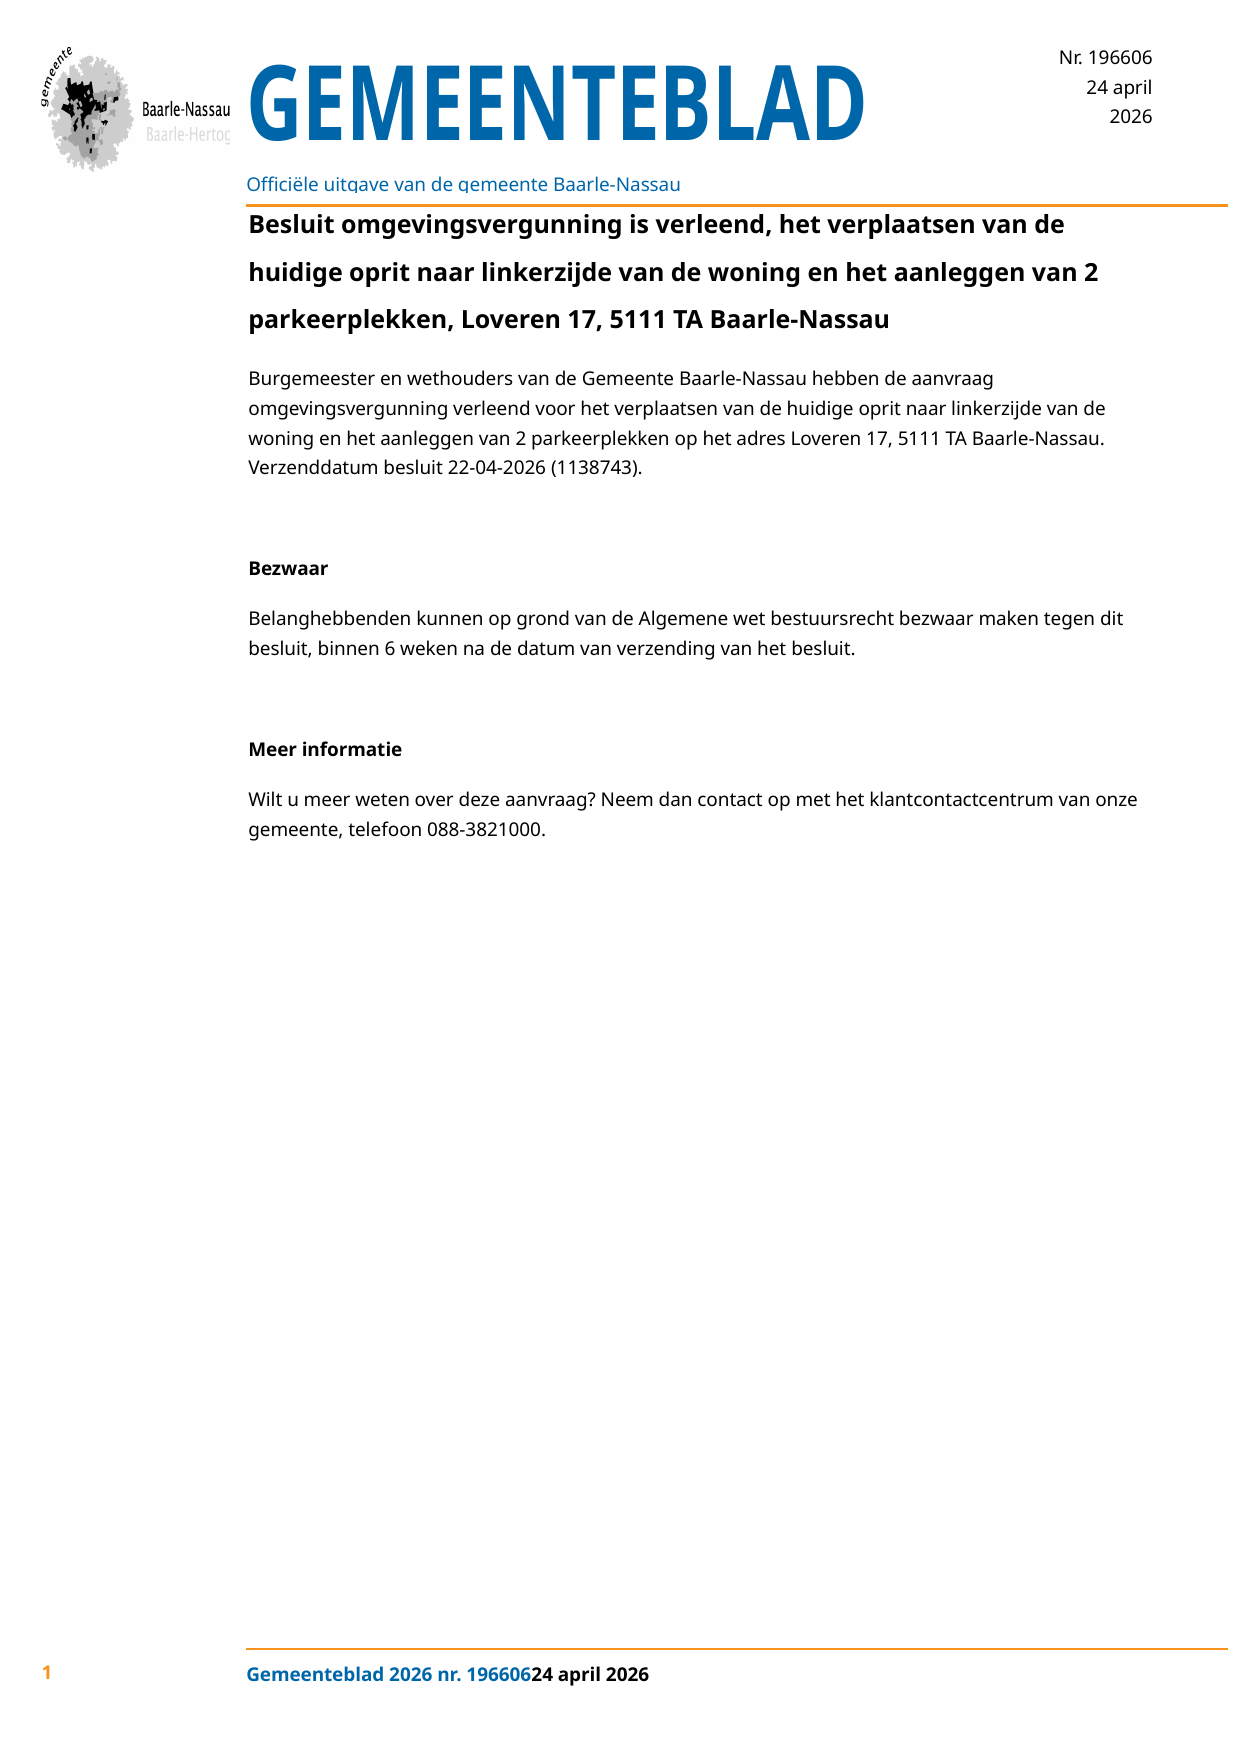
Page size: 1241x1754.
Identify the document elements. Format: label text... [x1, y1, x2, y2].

text Bezwaar [248, 555, 1152, 581]
text Meer informatie [248, 736, 1152, 762]
text Belanghebbenden kunnen op grond van de Algemene wet bestuursrecht bezwaar maken tegen dit besluit, binnen 6 weken na de datum van verzending van het besluit. [248, 606, 1152, 661]
picture [41, 47, 231, 172]
text Wilt u meer weten over deze aanvraag? Neem dan contact op met het klantcontactcentrum van onze gemeente, telefoon 088-3821000. [248, 786, 1152, 842]
text Burgemeester en wethouders van de Gemeente Baarle-Nassau hebben de aanvraag omgevingsvergunning verleend voor het verplaatsen van de huidige oprit naar linkerzijde van de woning en het aanleggen van 2 parkeerplekken op het adres Loveren 17, 5111 TA Baarle-Nassau. Verzenddatum besluit 22-04-2026 (1138743). [248, 366, 1152, 480]
text Besluit omgevingsvergunning is verleend, het verplaatsen van de huidige oprit naar linkerzijde van de woning en het aanleggen van 2 parkeerplekken, Loveren 17, 5111 TA Baarle-Nassau [248, 207, 1152, 336]
